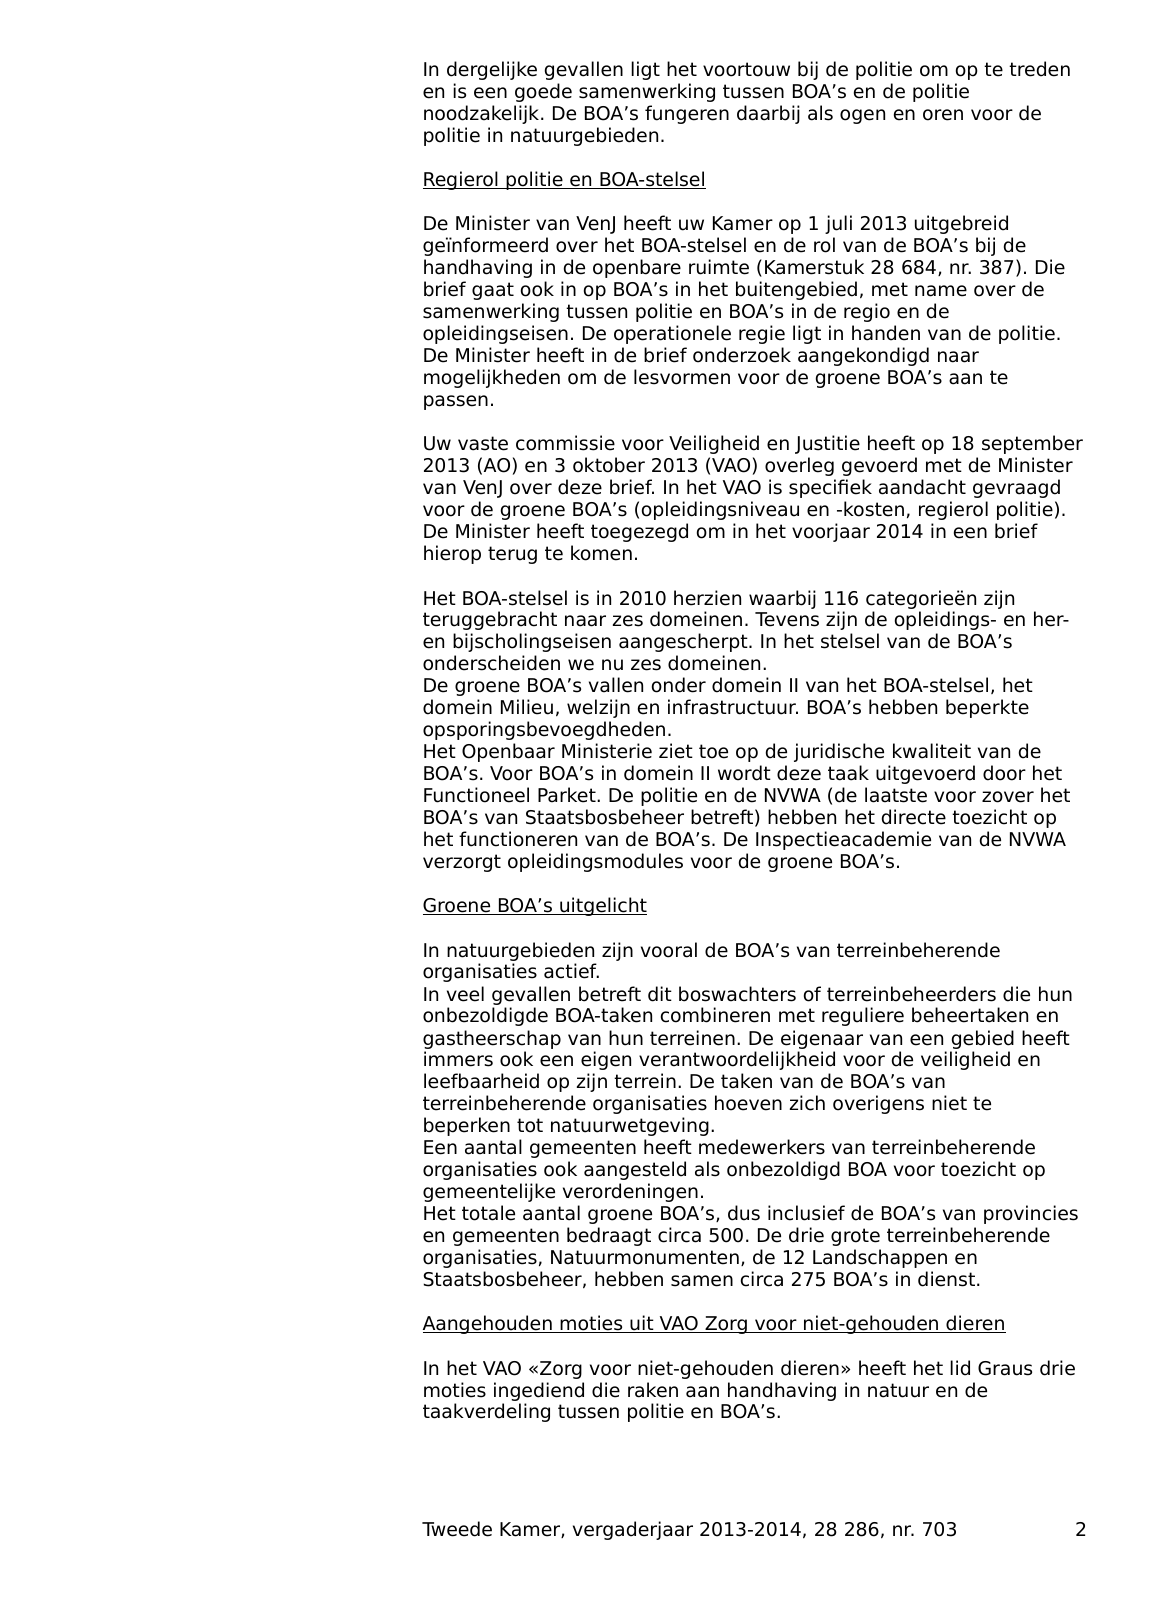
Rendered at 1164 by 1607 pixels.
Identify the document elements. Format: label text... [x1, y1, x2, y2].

subtitle Regierol politie en BOA-stelsel [422, 169, 1087, 191]
text Het totale aantal groene BOA’s, dus inclusief de BOA’s van provincies en gemeenten bedraagt circa 500. De drie grote terreinbeherende organisaties, Natuurmonumenten, de 12 Landschappen en Staatsbosbeheer, hebben samen circa 275 BOA’s in dienst. [422, 1203, 1087, 1291]
text In dergelijke gevallen ligt het voortouw bij de politie om op te treden en is een goede samenwerking tussen BOA’s en de politie noodzakelijk. De BOA’s fungeren daarbij als ogen en oren voor de politie in natuurgebieden. [422, 59, 1087, 147]
text In natuurgebieden zijn vooral de BOA’s van terreinbeherende organisaties actief. [422, 939, 1087, 983]
subtitle Aangehouden moties uit VAO Zorg voor niet-gehouden dieren [422, 1313, 1087, 1335]
text Uw vaste commissie voor Veiligheid en Justitie heeft op 18 september 2013 (AO) en 3 oktober 2013 (VAO) overleg gevoerd met de Minister van VenJ over deze brief. In het VAO is specifiek aandacht gevraagd voor de groene BOA’s (opleidingsniveau en -kosten, regierol politie). De Minister heeft toegezegd om in het voorjaar 2014 in een brief hierop terug te komen. [422, 433, 1087, 565]
text De groene BOA’s vallen onder domein II van het BOA-stelsel, het domein Milieu, welzijn en infrastructuur. BOA’s hebben beperkte opsporingsbevoegdheden. [422, 675, 1087, 741]
subtitle Groene BOA’s uitgelicht [422, 895, 1087, 917]
text In het VAO «Zorg voor niet-gehouden dieren» heeft het lid Graus drie moties ingediend die raken aan handhaving in natuur en de taakverdeling tussen politie en BOA’s. [422, 1357, 1087, 1423]
text Het Openbaar Ministerie ziet toe op de juridische kwaliteit van de BOA’s. Voor BOA’s in domein II wordt deze taak uitgevoerd door het Functioneel Parket. De politie en de NVWA (de laatste voor zover het BOA’s van Staatsbosbeheer betreft) hebben het directe toezicht op het functioneren van de BOA’s. De Inspectieacademie van de NVWA verzorgt opleidingsmodules voor de groene BOA’s. [422, 741, 1087, 873]
text Het BOA-stelsel is in 2010 herzien waarbij 116 categorieën zijn teruggebracht naar zes domeinen. Tevens zijn de opleidings- en her- en bijscholingseisen aangescherpt. In het stelsel van de BOA’s onderscheiden we nu zes domeinen. [422, 587, 1087, 675]
text De Minister van VenJ heeft uw Kamer op 1 juli 2013 uitgebreid geïnformeerd over het BOA-stelsel en de rol van de BOA’s bij de handhaving in de openbare ruimte (Kamerstuk 28 684, nr. 387). Die brief gaat ook in op BOA’s in het buitengebied, met name over de samenwerking tussen politie en BOA’s in de regio en de opleidingseisen. De operationele regie ligt in handen van de politie. De Minister heeft in de brief onderzoek aangekondigd naar mogelijkheden om de lesvormen voor de groene BOA’s aan te passen. [422, 213, 1087, 411]
text In veel gevallen betreft dit boswachters of terreinbeheerders die hun onbezoldigde BOA-taken combineren met reguliere beheertaken en gastheerschap van hun terreinen. De eigenaar van een gebied heeft immers ook een eigen verantwoordelijkheid voor de veiligheid en leefbaarheid op zijn terrein. De taken van de BOA’s van terreinbeherende organisaties hoeven zich overigens niet te beperken tot natuurwetgeving. [422, 983, 1087, 1137]
text Een aantal gemeenten heeft medewerkers van terreinbeherende organisaties ook aangesteld als onbezoldigd BOA voor toezicht op gemeentelijke verordeningen. [422, 1137, 1087, 1203]
